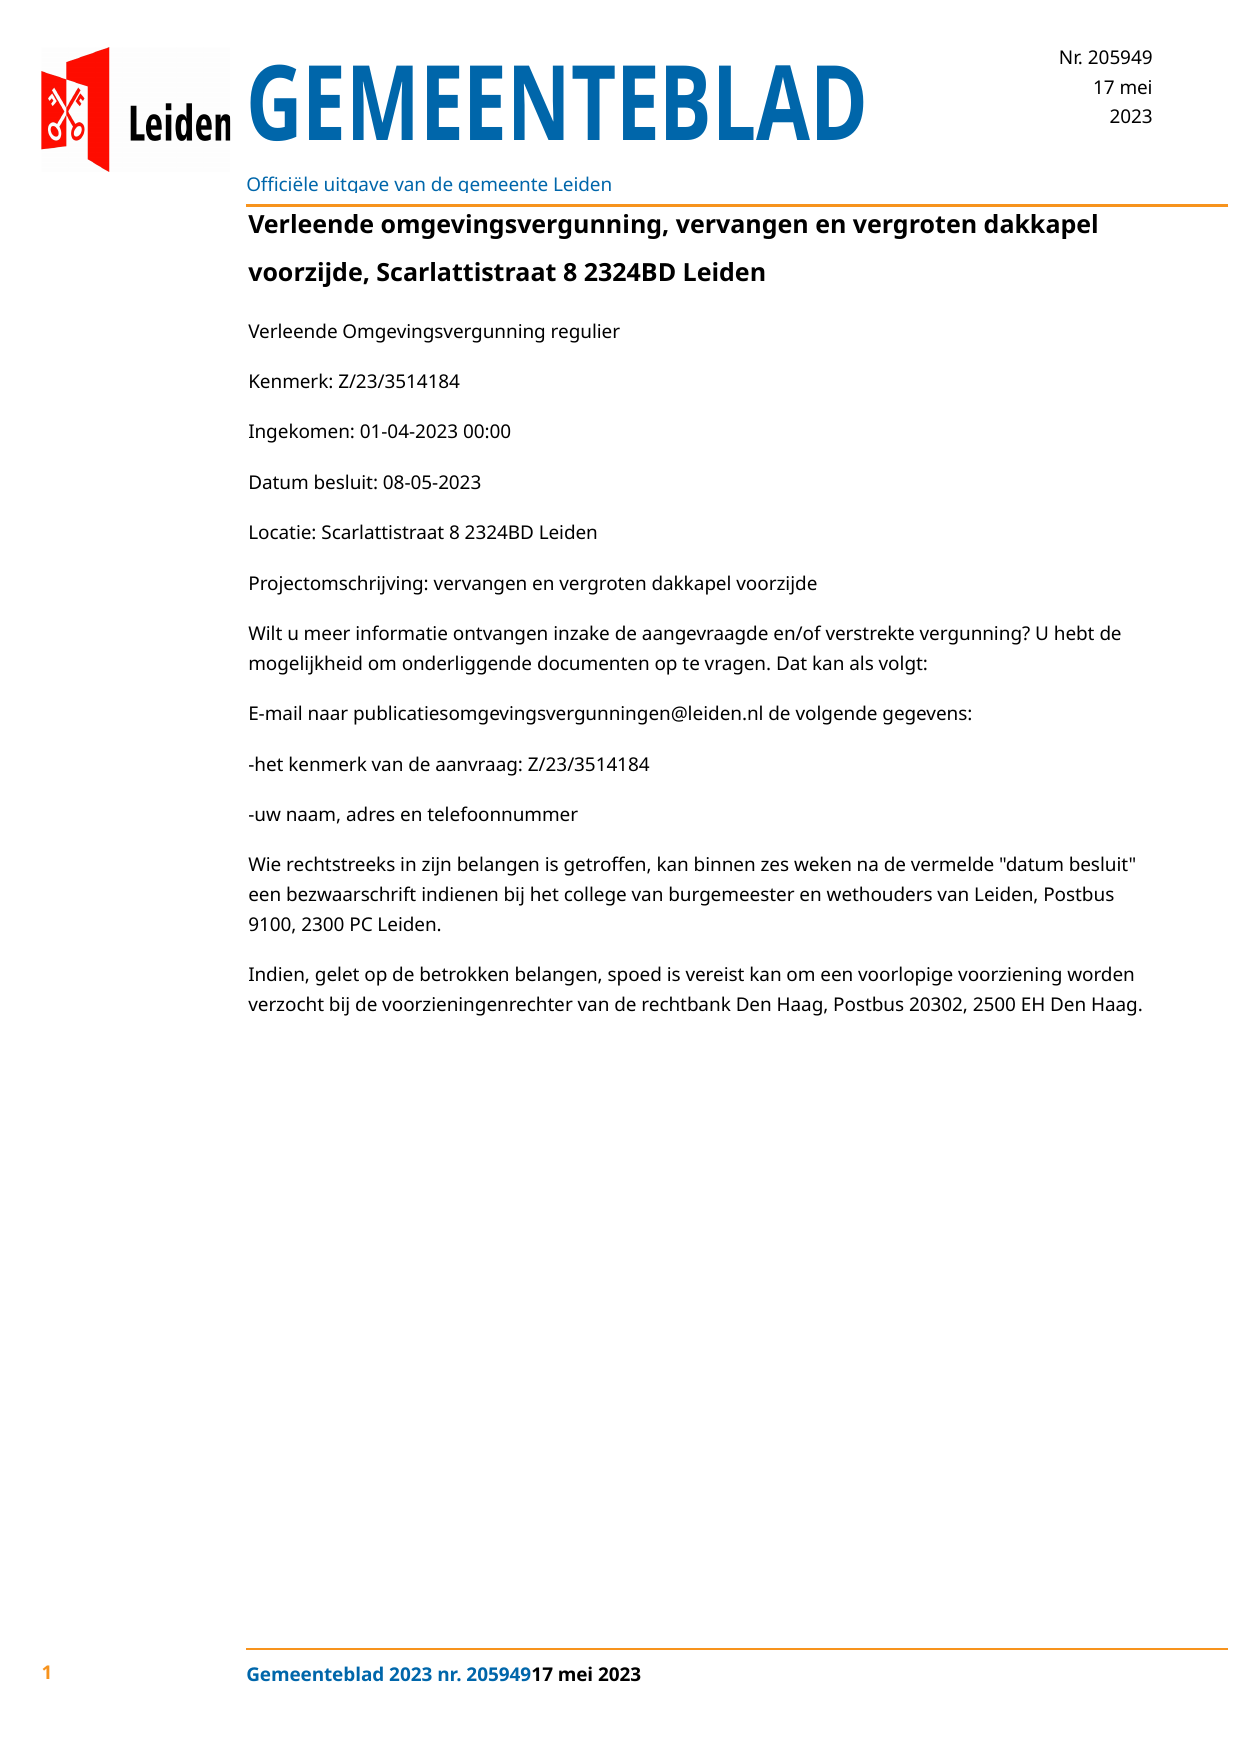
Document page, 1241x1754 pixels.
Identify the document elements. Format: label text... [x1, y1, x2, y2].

text -uw naam, adres en telefoonnummer [248, 801, 1152, 827]
text Indien, gelet op de betrokken belangen, spoed is vereist kan om een voorlopige voorziening worden verzocht bij de voorzieningenrechter van de rechtbank Den Haag, Postbus 20302, 2500 EH Den Haag. [248, 961, 1152, 1017]
text Wie rechtstreeks in zijn belangen is getroffen, kan binnen zes weken na de vermelde "datum besluit" een bezwaarschrift indienen bij het college van burgemeester en wethouders van Leiden, Postbus 9100, 2300 PC Leiden. [248, 852, 1152, 937]
text -het kenmerk van de aanvraag: Z/23/3514184 [248, 751, 1152, 777]
text Locatie: Scarlattistraat 8 2324BD Leiden [248, 519, 1152, 545]
text Verleende Omgevingsvergunning regulier [248, 318, 1152, 344]
text E-mail naar publicatiesomgevingsvergunningen@leiden.nl de volgende gegevens: [248, 700, 1152, 726]
text Verleende omgevingsvergunning, vervangen en vergroten dakkapel voorzijde, Scarlattistraat 8 2324BD Leiden [248, 207, 1152, 288]
text Ingekomen: 01-04-2023 00:00 [248, 419, 1152, 444]
text Wilt u meer informatie ontvangen inzake de aangevraagde en/of verstrekte vergunning? U hebt de mogelijkheid om onderliggende documenten op te vragen. Dat kan als volgt: [248, 620, 1152, 676]
text Datum besluit: 08-05-2023 [248, 469, 1152, 495]
picture [41, 47, 231, 172]
text Kenmerk: Z/23/3514184 [248, 368, 1152, 394]
text Projectomschrijving: vervangen en vergroten dakkapel voorzijde [248, 570, 1152, 596]
